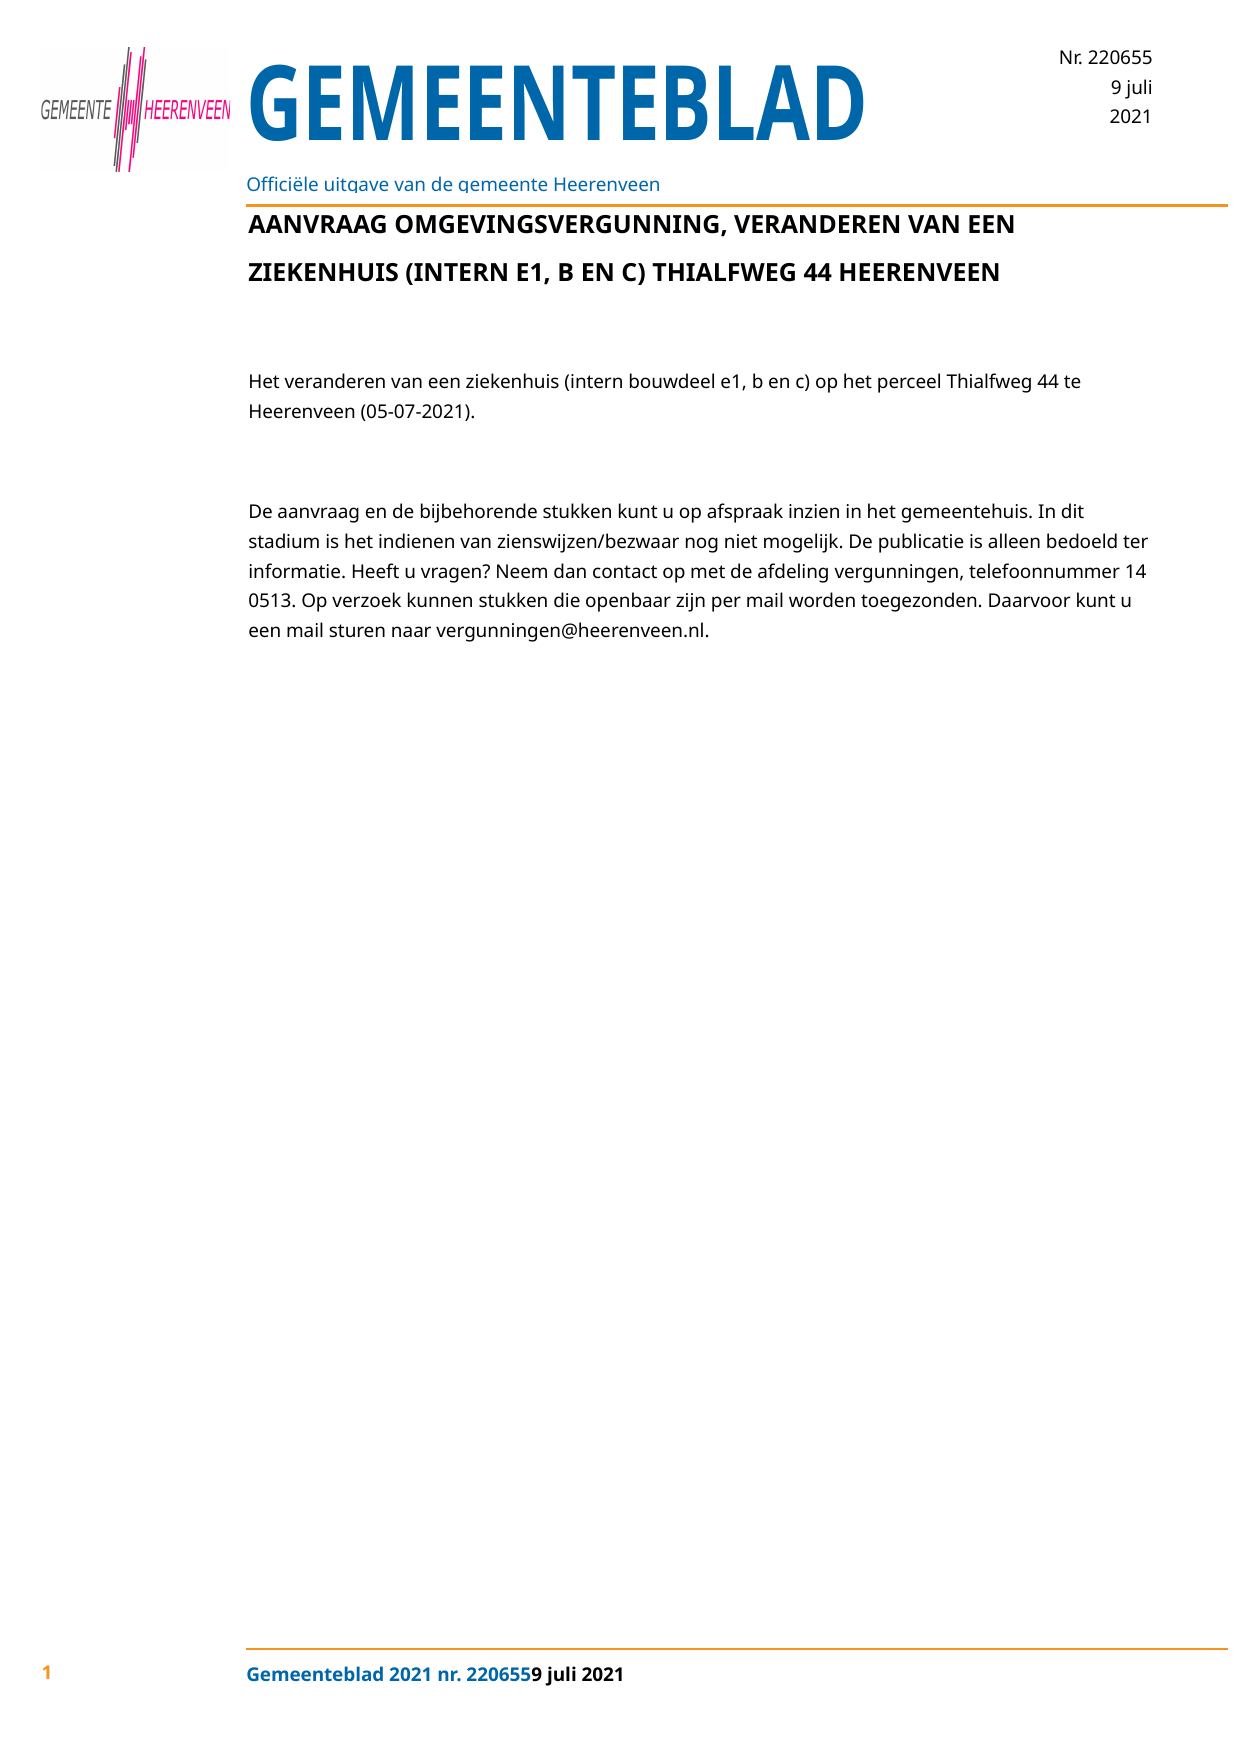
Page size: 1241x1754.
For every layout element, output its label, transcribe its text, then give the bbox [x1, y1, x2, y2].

text AANVRAAG OMGEVINGSVERGUNNING, VERANDEREN VAN EEN ZIEKENHUIS (INTERN E1, B EN C) THIALFWEG 44 HEERENVEEN [248, 207, 1152, 288]
text Het veranderen van een ziekenhuis (intern bouwdeel e1, b en c) op het perceel Thialfweg 44 te Heerenveen (05-07-2021). [248, 368, 1152, 424]
text De aanvraag en de bijbehorende stukken kunt u op afspraak inzien in het gemeentehuis. In dit stadium is het indienen van zienswijzen/bezwaar nog niet mogelijk. De publicatie is alleen bedoeld ter informatie. Heeft u vragen? Neem dan contact op met de afdeling vergunningen, telefoonnummer 14 0513. Op verzoek kunnen stukken die openbaar zijn per mail worden toegezonden. Daarvoor kunt u een mail sturen naar vergunningen@heerenveen.nl. [248, 499, 1152, 643]
picture [41, 47, 231, 172]
